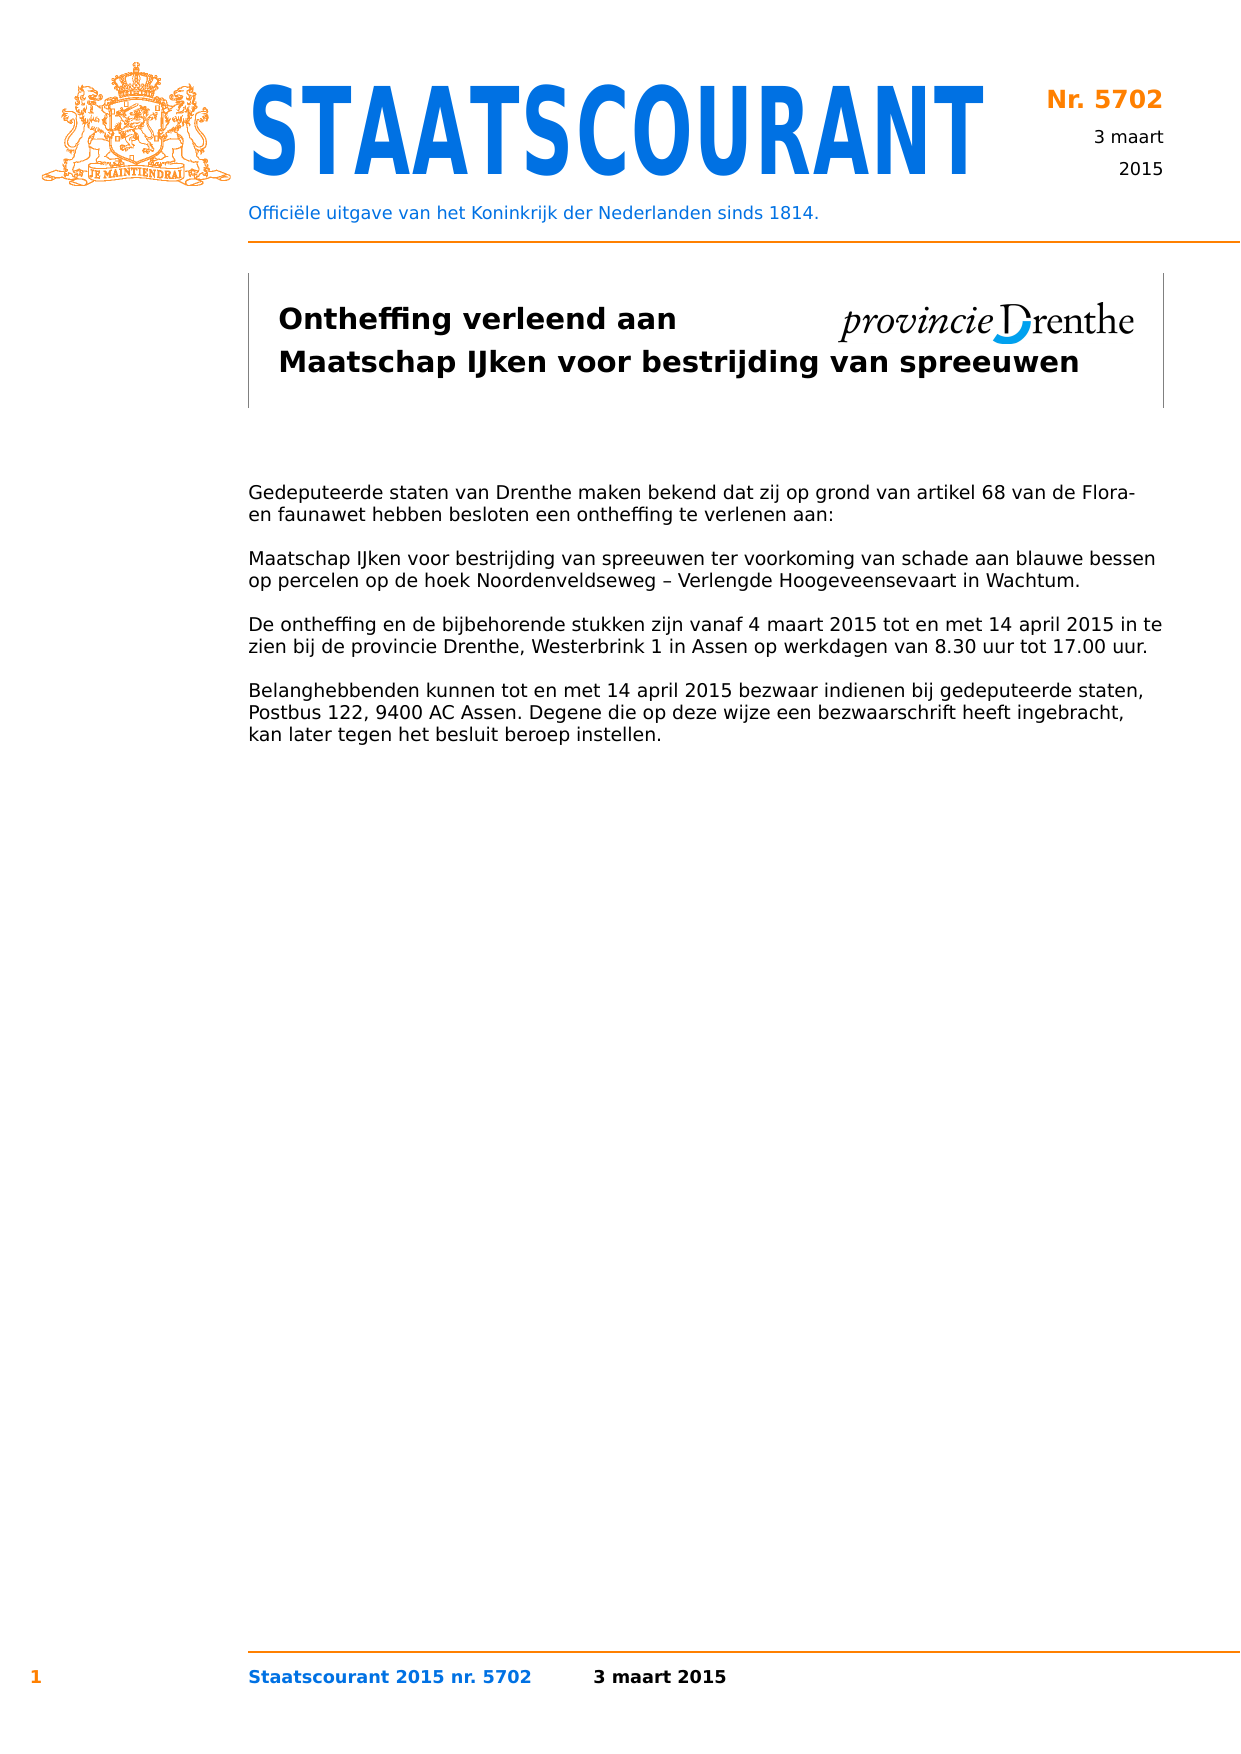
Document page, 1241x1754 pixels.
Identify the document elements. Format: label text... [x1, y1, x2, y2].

text Maatschap IJken voor bestrijding van spreeuwen ter voorkoming van schade aan blauwe bessen op percelen op de hoek Noordenveldseweg – Verlengde Hoogeveensevaart in Wachtum. [248, 548, 1163, 592]
text Gedeputeerde staten van Drenthe maken bekend dat zij op grond van artikel 68 van de Flora- en faunawet hebben besloten een ontheffing te verlenen aan: [248, 482, 1163, 526]
table_header Nr. 5702 [998, 62, 1240, 121]
table_cell 3 maart [998, 121, 1240, 153]
table_cell 2015 [998, 153, 1240, 203]
table_header [25, 62, 248, 241]
picture [41, 62, 231, 186]
table_cell Officiële uitgave van het Koninkrijk der Nederlanden sinds 1814. [248, 203, 1240, 241]
picture [838, 302, 1134, 344]
subtitle Ontheffing verleend aan Maatschap IJken voor bestrijding van spreeuwen [249, 273, 1163, 408]
text De ontheffing en de bijbehorende stukken zijn vanaf 4 maart 2015 tot en met 14 april 2015 in te zien bij de provincie Drenthe, Westerbrink 1 in Assen op werkdagen van 8.30 uur tot 17.00 uur. [248, 614, 1163, 658]
text Belanghebbenden kunnen tot en met 14 april 2015 bezwaar indienen bij gedeputeerde staten, Postbus 122, 9400 AC Assen. Degene die op deze wijze een bezwaarschrift heeft ingebracht, kan later tegen het besluit beroep instellen. [248, 680, 1163, 746]
table_header STAATSCOURANT [248, 62, 998, 203]
